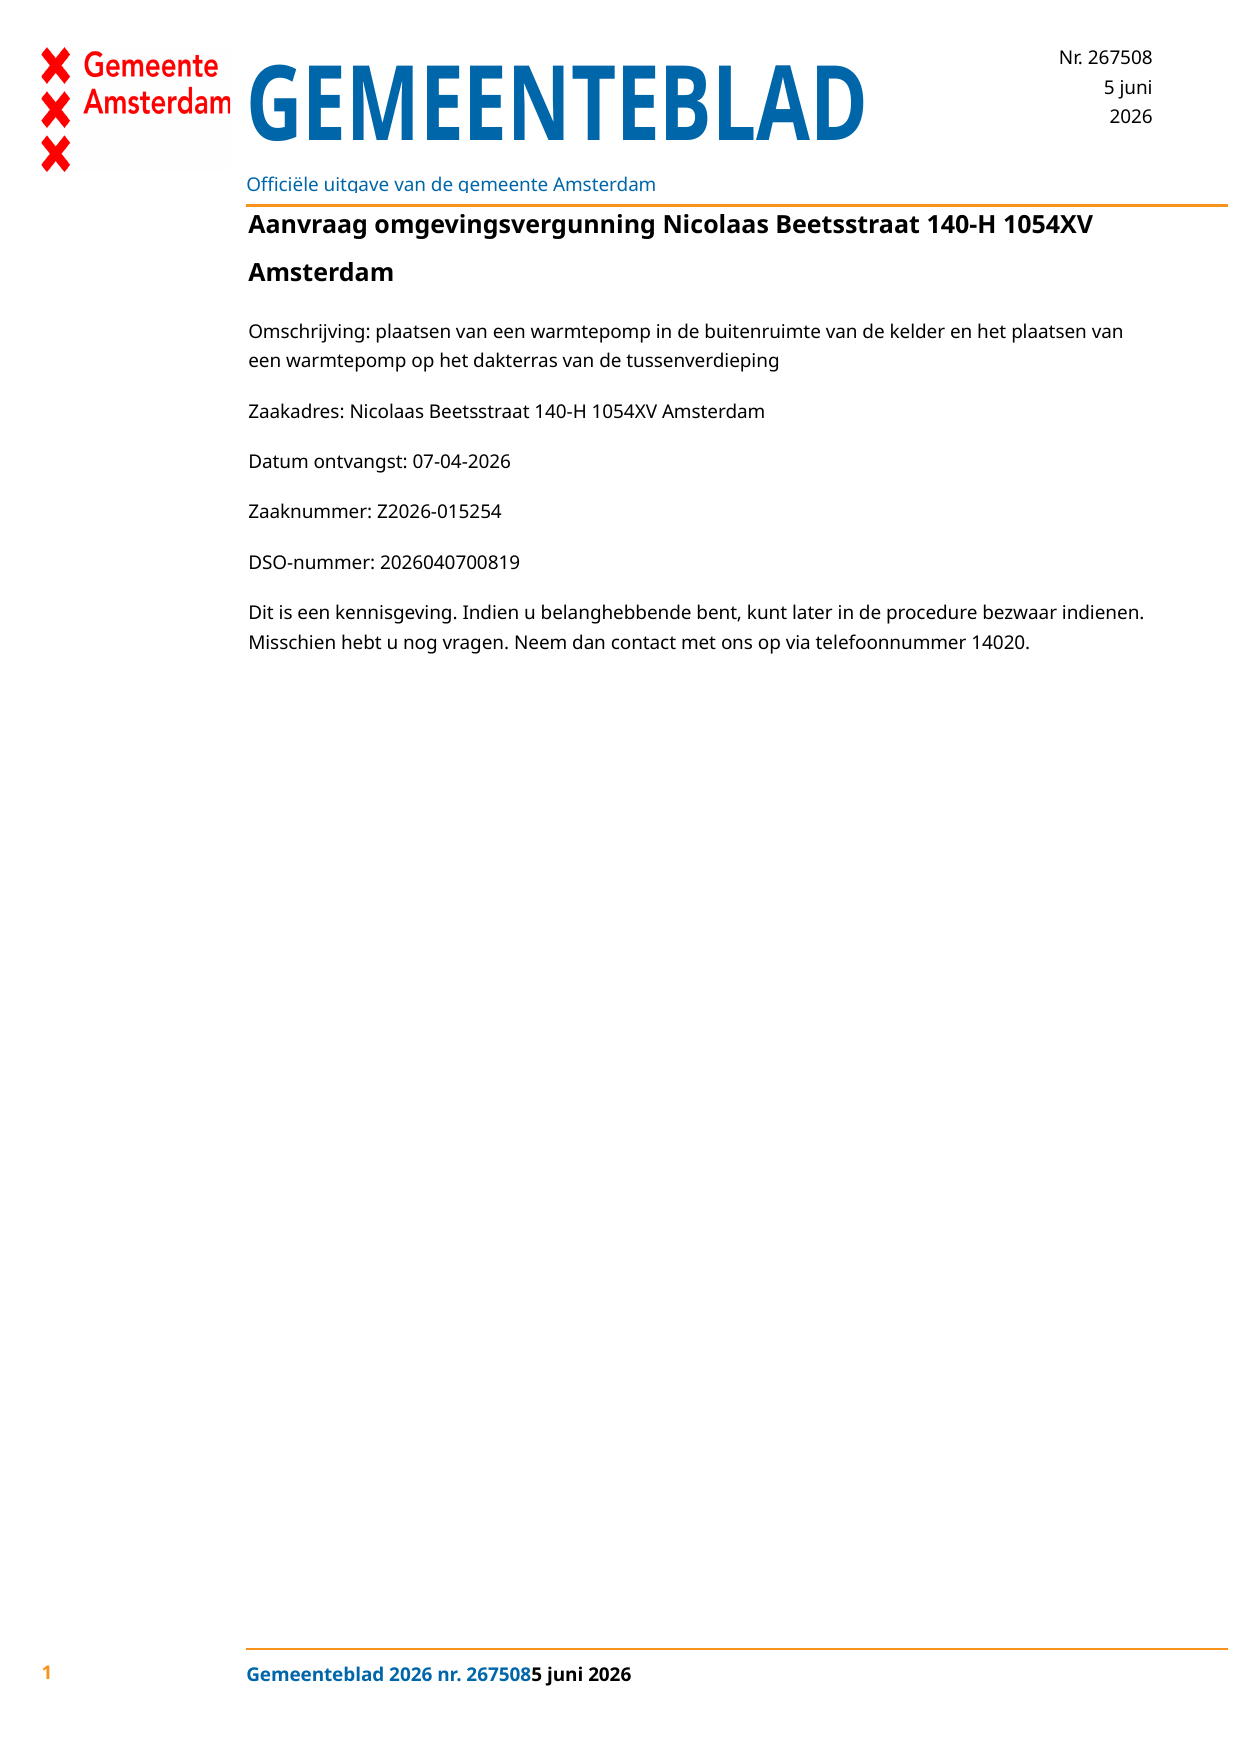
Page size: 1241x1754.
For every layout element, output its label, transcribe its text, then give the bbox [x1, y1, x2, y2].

text Dit is een kennisgeving. Indien u belanghebbende bent, kunt later in de procedure bezwaar indienen. Misschien hebt u nog vragen. Neem dan contact met ons op via telefoonnummer 14020. [248, 599, 1152, 655]
text Aanvraag omgevingsvergunning Nicolaas Beetsstraat 140-H 1054XV Amsterdam [248, 207, 1152, 288]
text Datum ontvangst: 07-04-2026 [248, 448, 1152, 474]
picture [41, 47, 231, 172]
text Zaaknummer: Z2026-015254 [248, 499, 1152, 524]
text DSO-nummer: 2026040700819 [248, 549, 1152, 575]
text Zaakadres: Nicolaas Beetsstraat 140-H 1054XV Amsterdam [248, 398, 1152, 424]
text Omschrijving: plaatsen van een warmtepomp in de buitenruimte van de kelder en het plaatsen van een warmtepomp op het dakterras van de tussenverdieping [248, 318, 1152, 373]
